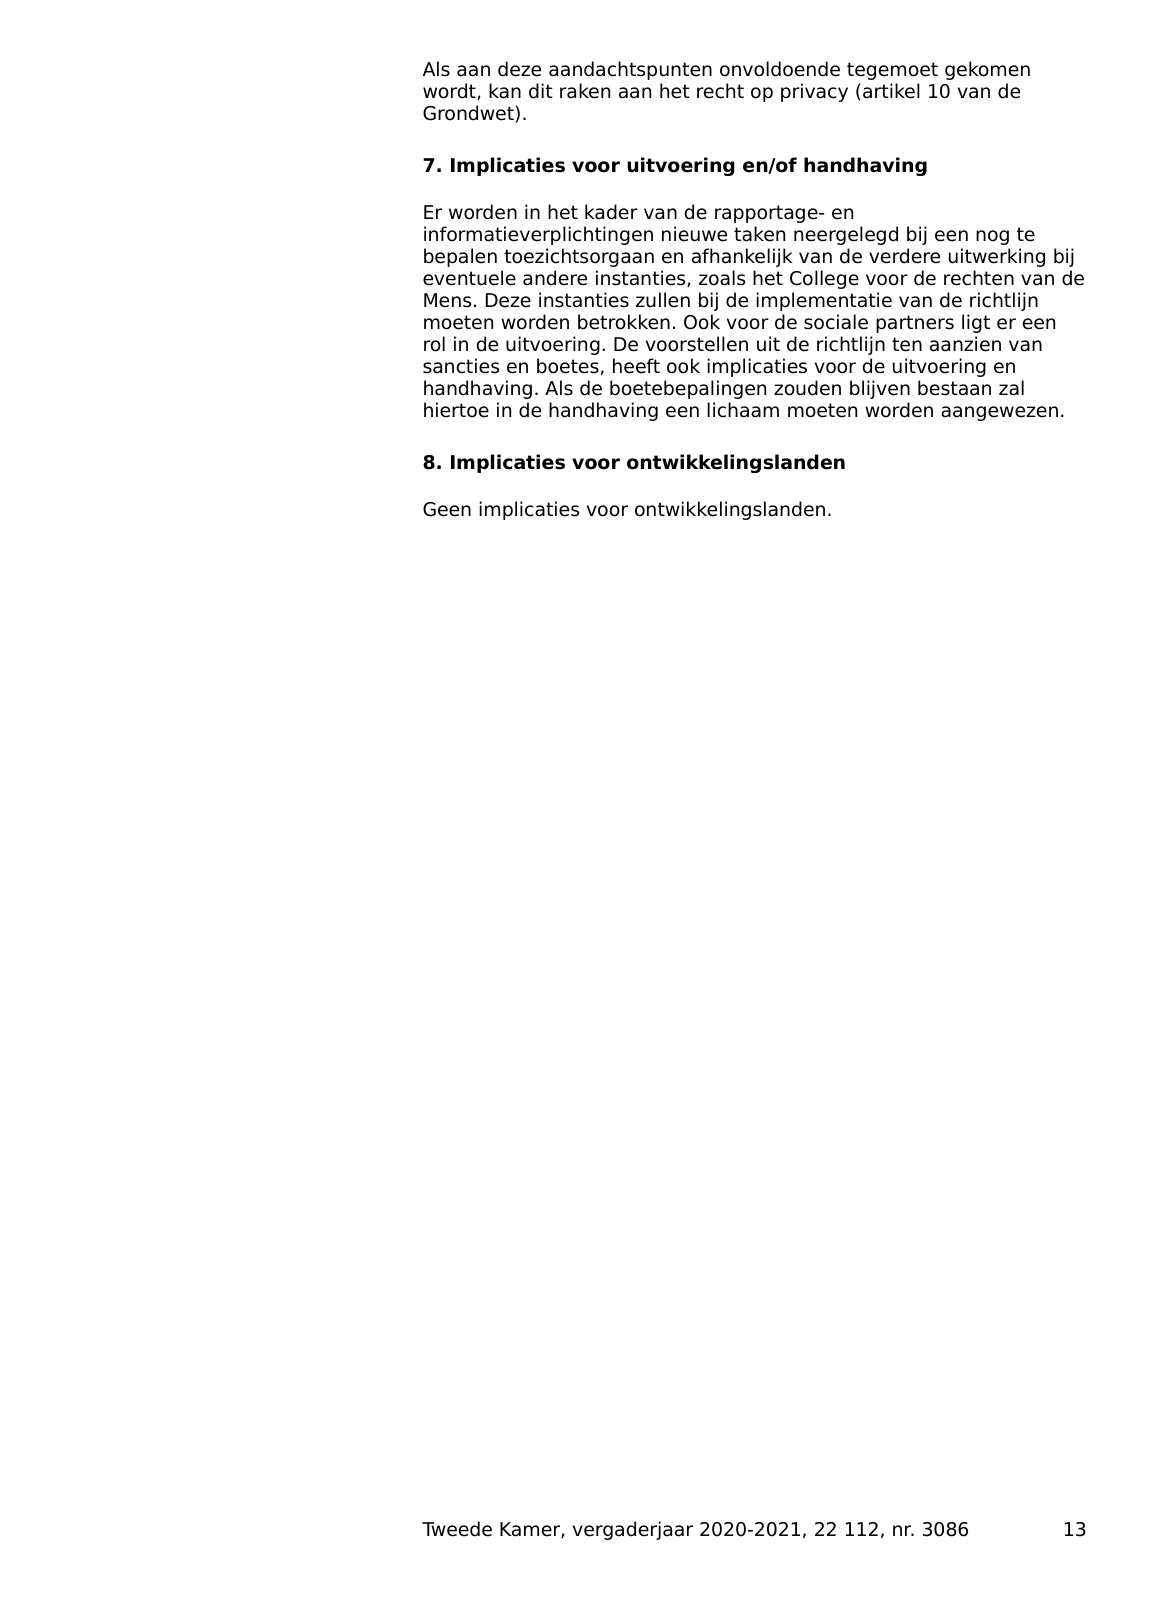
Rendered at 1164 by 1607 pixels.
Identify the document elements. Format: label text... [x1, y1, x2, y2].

text Er worden in het kader van de rapportage- en informatieverplichtingen nieuwe taken neergelegd bij een nog te bepalen toezichtsorgaan en afhankelijk van de verdere uitwerking bij eventuele andere instanties, zoals het College voor de rechten van de Mens. Deze instanties zullen bij de implementatie van de richtlijn moeten worden betrokken. Ook voor de sociale partners ligt er een rol in de uitvoering. De voorstellen uit de richtlijn ten aanzien van sancties en boetes, heeft ook implicaties voor de uitvoering en handhaving. Als de boetebepalingen zouden blijven bestaan zal hiertoe in de handhaving een lichaam moeten worden aangewezen. [422, 202, 1087, 422]
subtitle 7. Implicaties voor uitvoering en/of handhaving [422, 155, 1087, 177]
text Als aan deze aandachtspunten onvoldoende tegemoet gekomen wordt, kan dit raken aan het recht op privacy (artikel 10 van de Grondwet). [422, 59, 1087, 125]
subtitle 8. Implicaties voor ontwikkelingslanden [422, 452, 1087, 474]
text Geen implicaties voor ontwikkelingslanden. [422, 499, 1087, 521]
